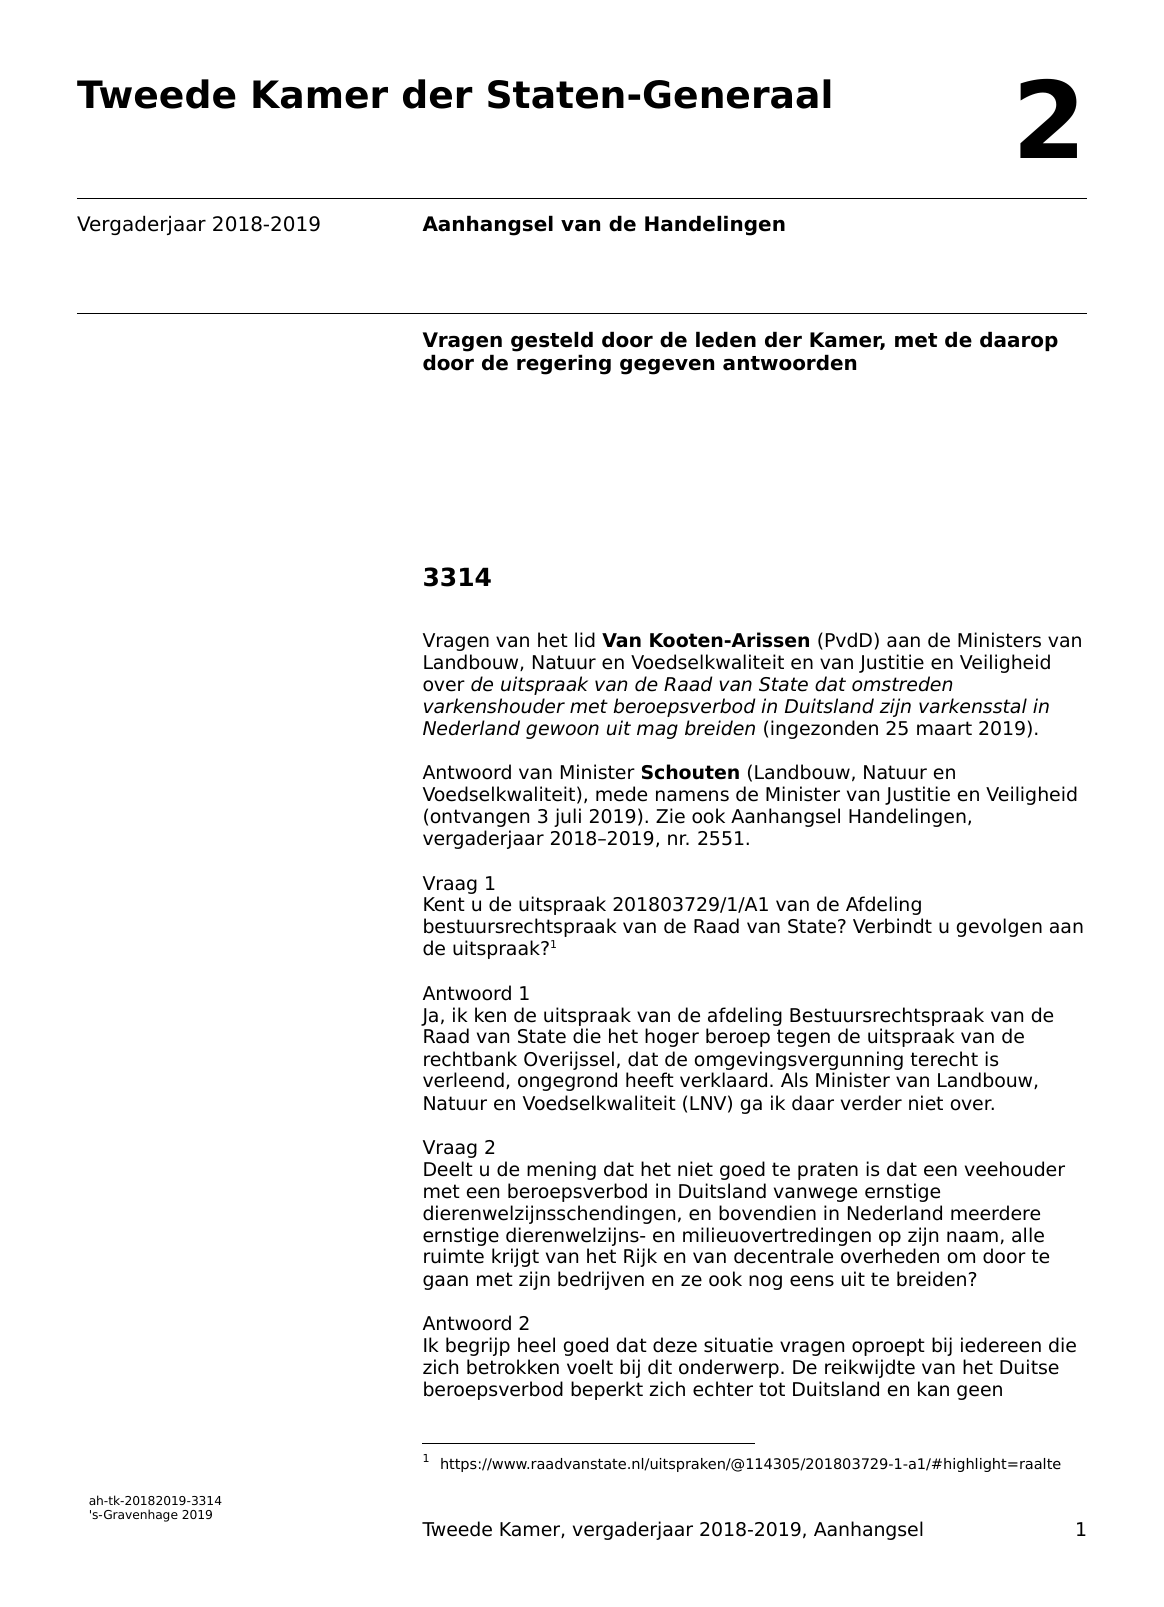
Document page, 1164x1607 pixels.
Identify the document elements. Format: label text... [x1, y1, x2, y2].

text Deelt u de mening dat het niet goed te praten is dat een veehouder met een beroepsverbod in Duitsland vanwege ernstige dierenwelzijnsschendingen, en bovendien in Nederland meerdere ernstige dierenwelzijns- en milieuovertredingen op zijn naam, alle ruimte krijgt van het Rijk en van decentrale overheden om door te gaan met zijn bedrijven en ze ook nog eens uit te breiden? [422, 1158, 1087, 1290]
text ah-tk-20182019-3314 [88, 1494, 323, 1508]
text Antwoord 1 [422, 982, 1087, 1004]
text 's-Gravenhage 2019 [88, 1508, 323, 1522]
table_cell Vergaderjaar 2018-2019 [77, 199, 422, 313]
table_cell Vragen gesteld door de leden der Kamer, met de daarop door de regering gegeven antwoorden [422, 314, 1087, 375]
text Vraag 1 [422, 872, 1087, 894]
text Antwoord van Minister Schouten (Landbouw, Natuur en Voedselkwaliteit), mede namens de Minister van Justitie en Veiligheid (ontvangen 3 juli 2019). Zie ook Aanhangsel Handelingen, vergaderjaar 2018–2019, nr. 2551. [422, 762, 1087, 850]
text Vraag 2 [422, 1137, 1087, 1158]
table_cell [77, 314, 422, 375]
table_header 2 [886, 59, 1087, 198]
table_cell Aanhangsel van de Handelingen [422, 199, 1087, 313]
text Antwoord 2 [422, 1313, 1087, 1334]
text Vragen van het lid Van Kooten-Arissen (PvdD) aan de Ministers van Landbouw, Natuur en Voedselkwaliteit en van Justitie en Veiligheid over de uitspraak van de Raad van State dat omstreden varkenshouder met beroepsverbod in Duitsland zijn varkensstal in Nederland gewoon uit mag breiden (ingezonden 25 maart 2019). [422, 630, 1087, 740]
text Ja, ik ken de uitspraak van de afdeling Bestuursrechtspraak van de Raad van State die het hoger beroep tegen de uitspraak van de rechtbank Overijssel, dat de omgevingsvergunning terecht is verleend, ongegrond heeft verklaard. Als Minister van Landbouw, Natuur en Voedselkwaliteit (LNV) ga ik daar verder niet over. [422, 1004, 1087, 1114]
text Ik begrijp heel goed dat deze situatie vragen oproept bij iedereen die zich betrokken voelt bij dit onderwerp. De reikwijdte van het Duitse beroepsverbod beperkt zich echter tot Duitsland en kan geen [422, 1334, 1087, 1401]
text https://www.raadvanstate.nl/uitspraken/@114305/201803729-1-a1/#highlight=raalte [422, 1452, 1087, 1474]
text 3314 [422, 563, 1087, 592]
table_header Tweede Kamer der Staten-Generaal [77, 59, 886, 198]
text Kent u de uitspraak 201803729/1/A1 van de Afdeling bestuursrechtspraak van de Raad van State? Verbindt u gevolgen aan de uitspraak? [422, 894, 1087, 960]
